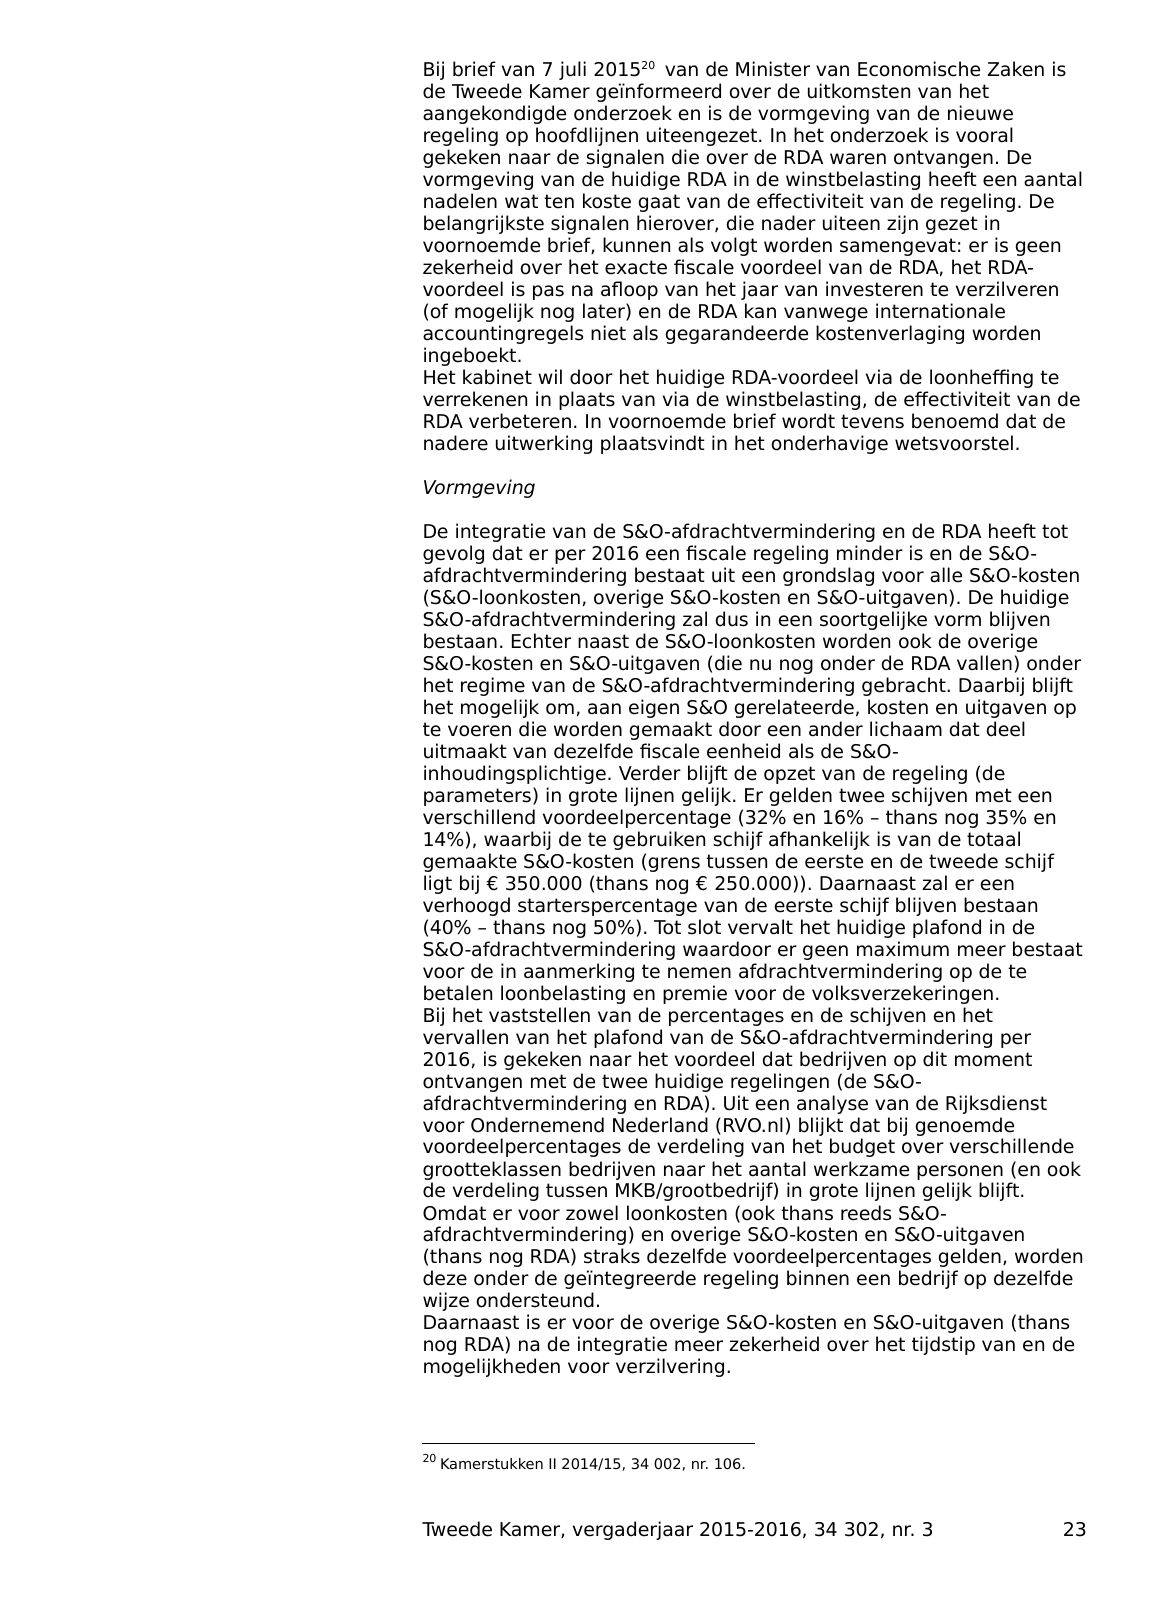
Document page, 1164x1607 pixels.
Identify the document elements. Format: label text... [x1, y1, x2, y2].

text Bij brief van 7 juli 2015 van de Minister van Economische Zaken is de Tweede Kamer geïnformeerd over de uitkomsten van het aangekondigde onderzoek en is de vormgeving van de nieuwe regeling op hoofdlijnen uiteengezet. In het onderzoek is vooral gekeken naar de signalen die over de RDA waren ontvangen. De vormgeving van de huidige RDA in de winstbelasting heeft een aantal nadelen wat ten koste gaat van de effectiviteit van de regeling. De belangrijkste signalen hierover, die nader uiteen zijn gezet in voornoemde brief, kunnen als volgt worden samengevat: er is geen zekerheid over het exacte fiscale voordeel van de RDA, het RDA-voordeel is pas na afloop van het jaar van investeren te verzilveren (of mogelijk nog later) en de RDA kan vanwege internationale accountingregels niet als gegarandeerde kostenverlaging worden ingeboekt. [422, 59, 1087, 367]
text De integratie van de S&O-afdrachtvermindering en de RDA heeft tot gevolg dat er per 2016 een fiscale regeling minder is en de S&O-afdrachtvermindering bestaat uit een grondslag voor alle S&O-kosten (S&O-loonkosten, overige S&O-kosten en S&O-uitgaven). De huidige S&O-afdrachtvermindering zal dus in een soortgelijke vorm blijven bestaan. Echter naast de S&O-loonkosten worden ook de overige S&O-kosten en S&O-uitgaven (die nu nog onder de RDA vallen) onder het regime van de S&O-afdrachtvermindering gebracht. Daarbij blijft het mogelijk om, aan eigen S&O gerelateerde, kosten en uitgaven op te voeren die worden gemaakt door een ander lichaam dat deel uitmaakt van dezelfde fiscale eenheid als de S&O-inhoudingsplichtige. Verder blijft de opzet van de regeling (de parameters) in grote lijnen gelijk. Er gelden twee schijven met een verschillend voordeelpercentage (32% en 16% – thans nog 35% en 14%), waarbij de te gebruiken schijf afhankelijk is van de totaal gemaakte S&O-kosten (grens tussen de eerste en de tweede schijf ligt bij € 350.000 (thans nog € 250.000)). Daarnaast zal er een verhoogd starterspercentage van de eerste schijf blijven bestaan (40% – thans nog 50%). Tot slot vervalt het huidige plafond in de S&O-afdrachtvermindering waardoor er geen maximum meer bestaat voor de in aanmerking te nemen afdrachtvermindering op de te betalen loonbelasting en premie voor de volksverzekeringen. [422, 521, 1087, 1004]
text Bij het vaststellen van de percentages en de schijven en het vervallen van het plafond van de S&O-afdrachtvermindering per 2016, is gekeken naar het voordeel dat bedrijven op dit moment ontvangen met de twee huidige regelingen (de S&O-afdrachtvermindering en RDA). Uit een analyse van de Rijksdienst voor Ondernemend Nederland (RVO.nl) blijkt dat bij genoemde voordeelpercentages de verdeling van het budget over verschillende grootteklassen bedrijven naar het aantal werkzame personen (en ook de verdeling tussen MKB/grootbedrijf) in grote lijnen gelijk blijft. Omdat er voor zowel loonkosten (ook thans reeds S&O-afdrachtvermindering) en overige S&O-kosten en S&O-uitgaven (thans nog RDA) straks dezelfde voordeelpercentages gelden, worden deze onder de geïntegreerde regeling binnen een bedrijf op dezelfde wijze ondersteund. [422, 1004, 1087, 1312]
subtitle Vormgeving [422, 477, 1087, 499]
text Daarnaast is er voor de overige S&O-kosten en S&O-uitgaven (thans nog RDA) na de integratie meer zekerheid over het tijdstip van en de mogelijkheden voor verzilvering. [422, 1312, 1087, 1378]
text Kamerstukken II 2014/15, 34 002, nr. 106. [422, 1452, 1087, 1474]
text Het kabinet wil door het huidige RDA-voordeel via de loonheffing te verrekenen in plaats van via de winstbelasting, de effectiviteit van de RDA verbeteren. In voornoemde brief wordt tevens benoemd dat de nadere uitwerking plaatsvindt in het onderhavige wetsvoorstel. [422, 367, 1087, 455]
